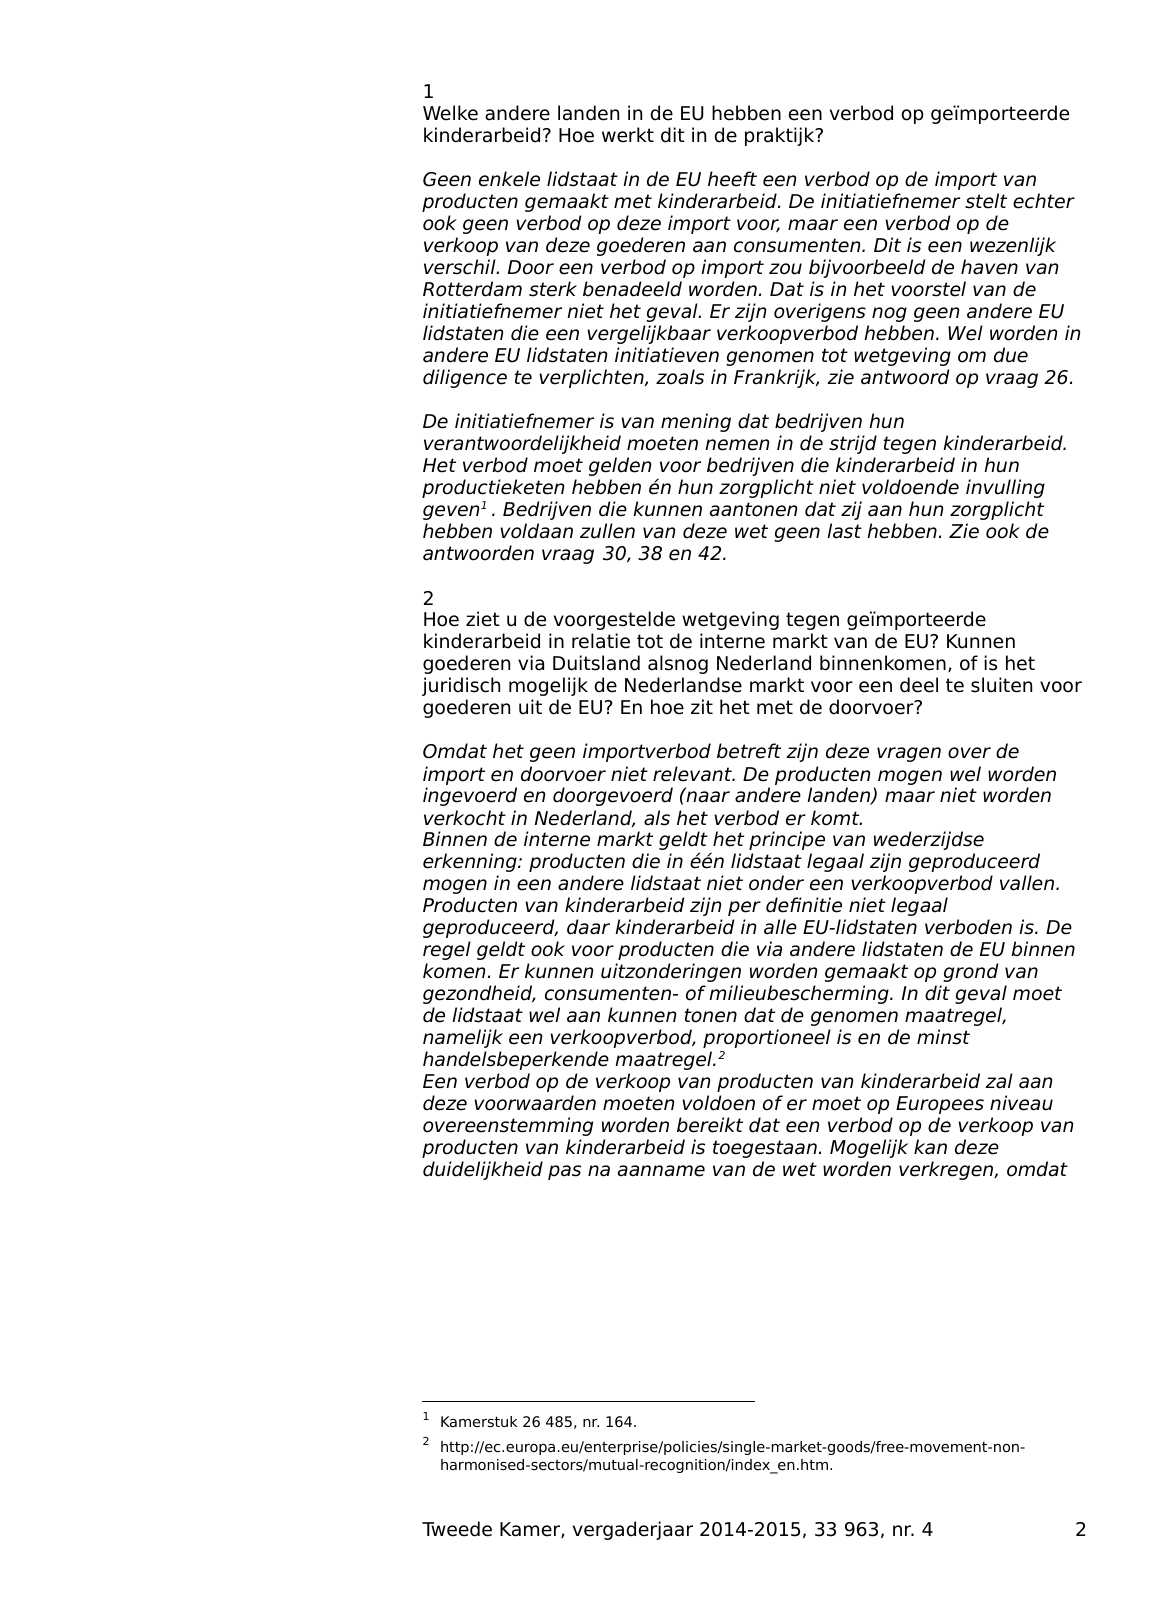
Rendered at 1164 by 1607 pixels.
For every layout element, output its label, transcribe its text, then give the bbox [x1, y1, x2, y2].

text De initiatiefnemer is van mening dat bedrijven hun verantwoordelijkheid moeten nemen in de strijd tegen kinderarbeid. Het verbod moet gelden voor bedrijven die kinderarbeid in hun productieketen hebben én hun zorgplicht niet voldoende invulling geven. Bedrijven die kunnen aantonen dat zij aan hun zorgplicht hebben voldaan zullen van deze wet geen last hebben. Zie ook de antwoorden vraag 30, 38 en 42. [422, 411, 1087, 565]
text Kamerstuk 26 485, nr. 164. [422, 1410, 1087, 1432]
text Welke andere landen in de EU hebben een verbod op geïmporteerde kinderarbeid? Hoe werkt dit in de praktijk? [422, 103, 1087, 147]
text Omdat het geen importverbod betreft zijn deze vragen over de import en doorvoer niet relevant. De producten mogen wel worden ingevoerd en doorgevoerd (naar andere landen) maar niet worden verkocht in Nederland, als het verbod er komt. [422, 741, 1087, 829]
text Geen enkele lidstaat in de EU heeft een verbod op de import van producten gemaakt met kinderarbeid. De initiatiefnemer stelt echter ook geen verbod op deze import voor, maar een verbod op de verkoop van deze goederen aan consumenten. Dit is een wezenlijk verschil. Door een verbod op import zou bijvoorbeeld de haven van Rotterdam sterk benadeeld worden. Dat is in het voorstel van de initiatiefnemer niet het geval. Er zijn overigens nog geen andere EU lidstaten die een vergelijkbaar verkoopverbod hebben. Wel worden in andere EU lidstaten initiatieven genomen tot wetgeving om due diligence te verplichten, zoals in Frankrijk, zie antwoord op vraag 26. [422, 169, 1087, 389]
text http://ec.europa.eu/enterprise/policies/single-market-goods/free-movement-non-harmonised-sectors/mutual-recognition/index_en.htm. [422, 1435, 1087, 1474]
text Hoe ziet u de voorgestelde wetgeving tegen geïmporteerde kinderarbeid in relatie tot de interne markt van de EU? Kunnen goederen via Duitsland alsnog Nederland binnenkomen, of is het juridisch mogelijk de Nederlandse markt voor een deel te sluiten voor goederen uit de EU? En hoe zit het met de doorvoer? [422, 609, 1087, 719]
text Een verbod op de verkoop van producten van kinderarbeid zal aan deze voorwaarden moeten voldoen of er moet op Europees niveau overeenstemming worden bereikt dat een verbod op de verkoop van producten van kinderarbeid is toegestaan. Mogelijk kan deze duidelijkheid pas na aanname van de wet worden verkregen, omdat [422, 1071, 1087, 1225]
text 2 [422, 587, 1087, 609]
text 1 [422, 81, 1087, 103]
text Binnen de interne markt geldt het principe van wederzijdse erkenning: producten die in één lidstaat legaal zijn geproduceerd mogen in een andere lidstaat niet onder een verkoopverbod vallen. Producten van kinderarbeid zijn per definitie niet legaal geproduceerd, daar kinderarbeid in alle EU-lidstaten verboden is. De regel geldt ook voor producten die via andere lidstaten de EU binnen komen. Er kunnen uitzonderingen worden gemaakt op grond van gezondheid, consumenten- of milieubescherming. In dit geval moet de lidstaat wel aan kunnen tonen dat de genomen maatregel, namelijk een verkoopverbod, proportioneel is en de minst handelsbeperkende maatregel. [422, 829, 1087, 1071]
